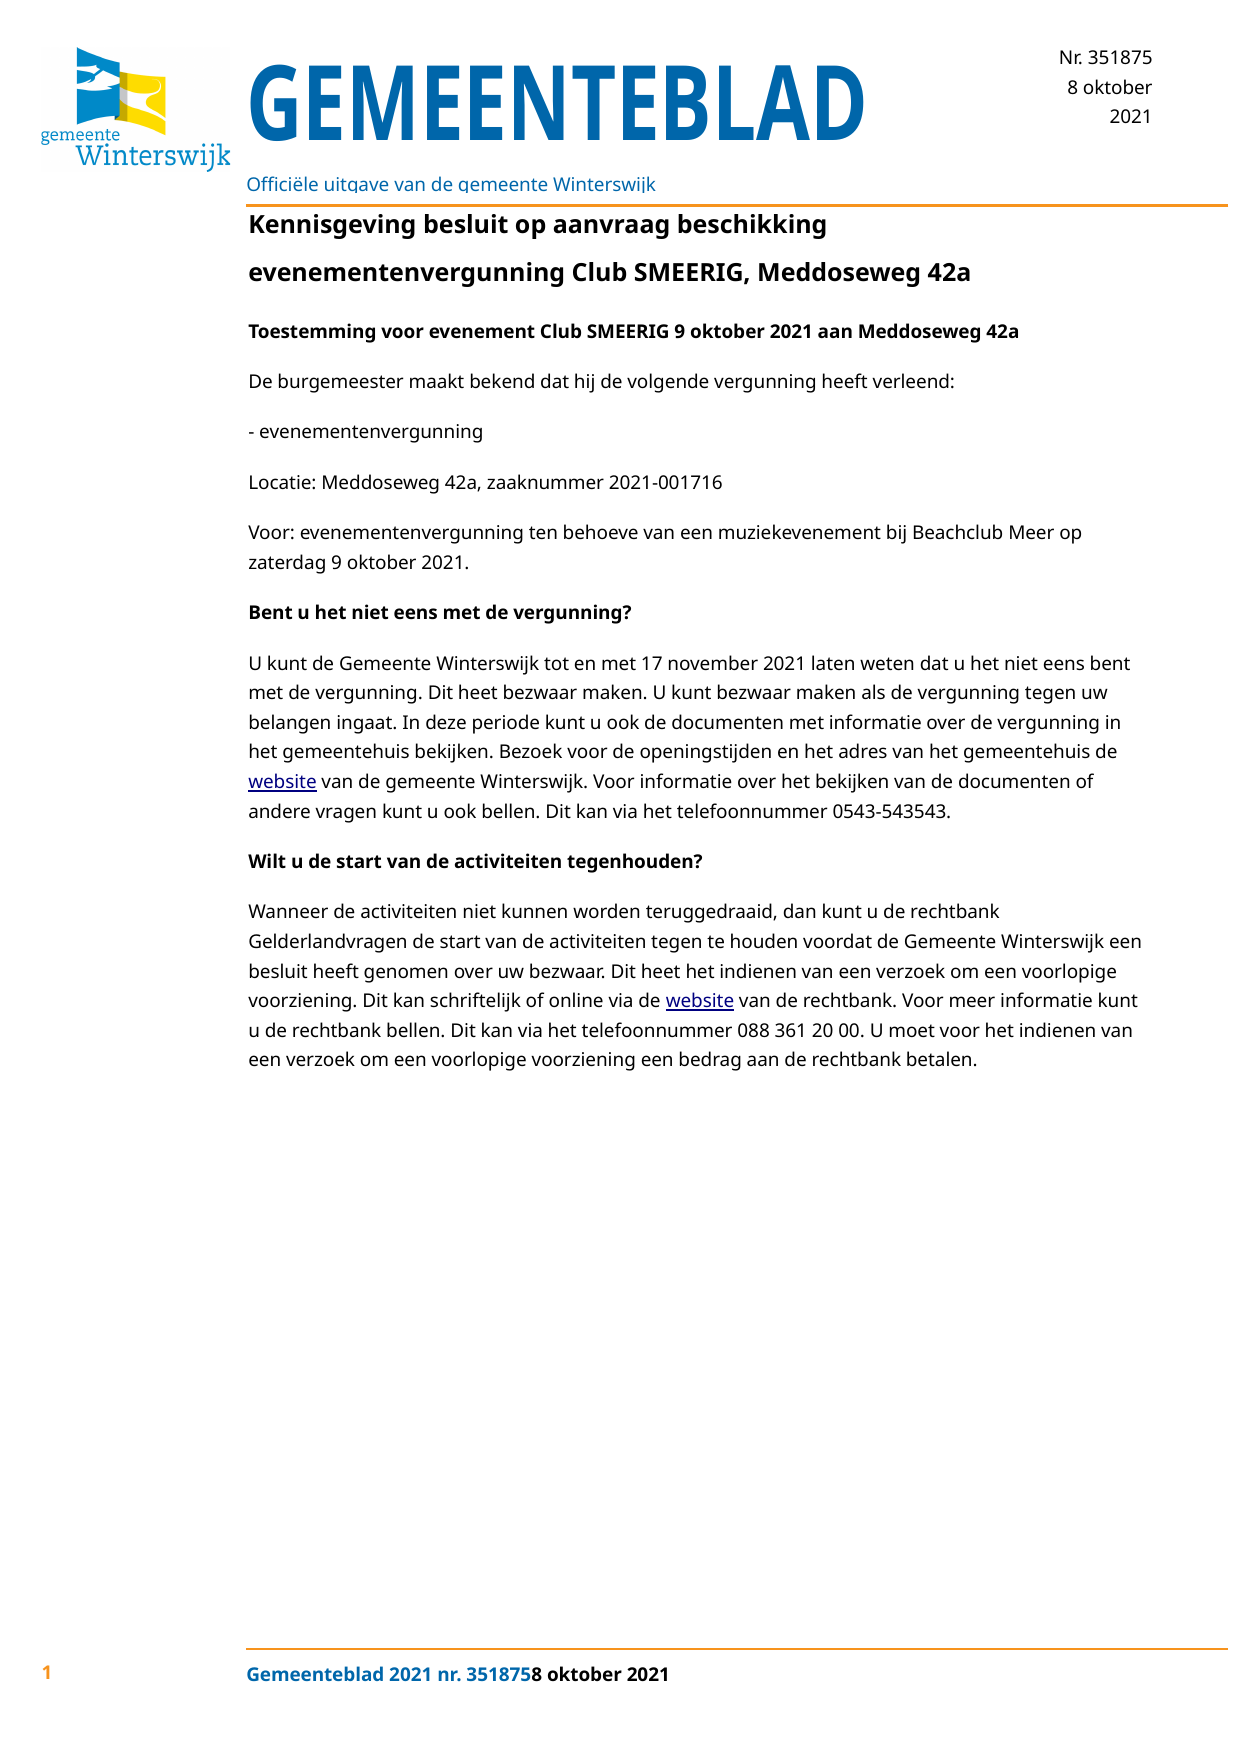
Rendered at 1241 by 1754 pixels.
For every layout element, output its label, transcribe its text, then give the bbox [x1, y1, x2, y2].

picture [41, 47, 231, 172]
text Bent u het niet eens met de vergunning? [248, 599, 1152, 625]
text Toestemming voor evenement Club SMEERIG 9 oktober 2021 aan Meddoseweg 42a [248, 318, 1152, 344]
text Voor: evenementenvergunning ten behoeve van een muziekevenement bij Beachclub Meer op zaterdag 9 oktober 2021. [248, 519, 1152, 575]
text - evenementenvergunning [248, 419, 1152, 444]
text U kunt de Gemeente Winterswijk tot en met 17 november 2021 laten weten dat u het niet eens bent met de vergunning. Dit heet bezwaar maken. U kunt bezwaar maken als de vergunning tegen uw belangen ingaat. In deze periode kunt u ook de documenten met informatie over de vergunning in het gemeentehuis bekijken. Bezoek voor de openingstijden en het adres van het gemeentehuis de website van de gemeente Winterswijk. Voor informatie over het bekijken van de documenten of andere vragen kunt u ook bellen. Dit kan via het telefoonnummer 0543-543543. [248, 650, 1152, 824]
text Wilt u de start van de activiteiten tegenhouden? [248, 848, 1152, 874]
text Kennisgeving besluit op aanvraag beschikking evenementenvergunning Club SMEERIG, Meddoseweg 42a [248, 207, 1152, 288]
picture [225, 153, 231, 162]
text Locatie: Meddoseweg 42a, zaaknummer 2021-001716 [248, 469, 1152, 495]
text Wanneer de activiteiten niet kunnen worden teruggedraaid, dan kunt u de rechtbank Gelderlandvragen de start van de activiteiten tegen te houden voordat de Gemeente Winterswijk een besluit heeft genomen over uw bezwaar. Dit heet het indienen van een verzoek om een voorlopige voorziening. Dit kan schriftelijk of online via de website van de rechtbank. Voor meer informatie kunt u de rechtbank bellen. Dit kan via het telefoonnummer 088 361 20 00. U moet voor het indienen van een verzoek om een voorlopige voorziening een bedrag aan de rechtbank betalen. [248, 899, 1152, 1072]
text De burgemeester maakt bekend dat hij de volgende vergunning heeft verleend: [248, 368, 1152, 394]
